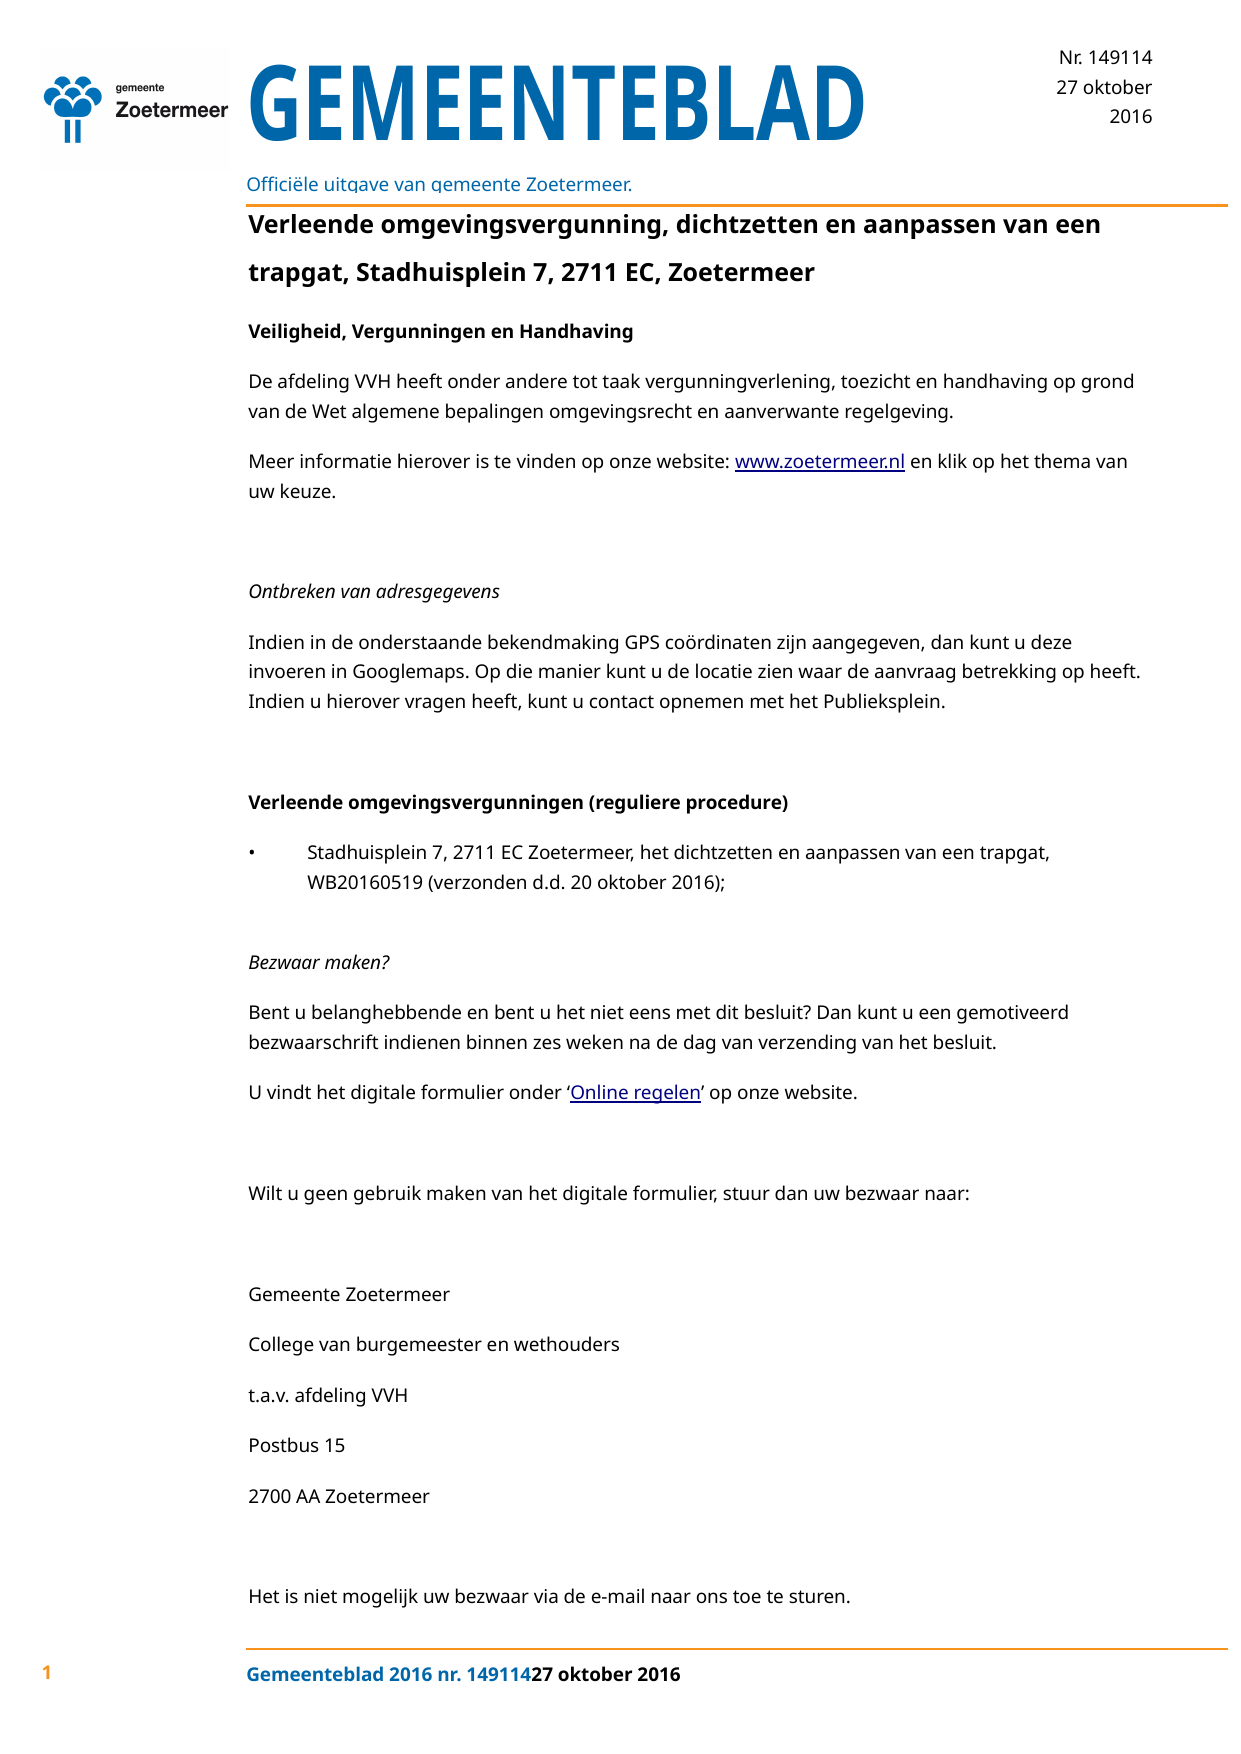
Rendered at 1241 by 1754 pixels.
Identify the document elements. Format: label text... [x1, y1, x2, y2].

text Wilt u geen gebruik maken van het digitale formulier, stuur dan uw bezwaar naar: [248, 1180, 1152, 1206]
text t.a.v. afdeling VVH [248, 1382, 1152, 1408]
text De afdeling VVH heeft onder andere tot taak vergunningverlening, toezicht en handhaving op grond van de Wet algemene bepalingen omgevingsrecht en aanverwante regelgeving. [248, 368, 1152, 424]
text Meer informatie hierover is te vinden op onze website: www.zoetermeer.nl en klik op het thema van uw keuze. [248, 448, 1152, 504]
list Stadhuisplein 7, 2711 EC Zoetermeer, het dichtzetten en aanpassen van een trapgat, WB20160519 (verzonden d.d. 20 oktober 2016); [248, 839, 1152, 895]
text U vindt het digitale formulier onder ‘Online regelen’ op onze website. [248, 1079, 1152, 1105]
text Het is niet mogelijk uw bezwaar via de e-mail naar ons toe te sturen. [248, 1584, 1152, 1609]
text Bent u belanghebbende en bent u het niet eens met dit besluit? Dan kunt u een gemotiveerd bezwaarschrift indienen binnen zes weken na de dag van verzending van het besluit. [248, 999, 1152, 1055]
text 2700 AA Zoetermeer [248, 1483, 1152, 1509]
text Veiligheid, Vergunningen en Handhaving [248, 318, 1152, 344]
text Verleende omgevingsvergunningen (reguliere procedure) [248, 789, 1152, 815]
text Postbus 15 [248, 1432, 1152, 1458]
text College van burgemeester en wethouders [248, 1332, 1152, 1357]
text Indien in de onderstaande bekendmaking GPS coördinaten zijn aangegeven, dan kunt u deze invoeren in Googlemaps. Op die manier kunt u de locatie zien waar de aanvraag betrekking op heeft. Indien u hierover vragen heeft, kunt u contact opnemen met het Publieksplein. [248, 629, 1152, 714]
text Verleende omgevingsvergunning, dichtzetten en aanpassen van een trapgat, Stadhuisplein 7, 2711 EC, Zoetermeer [248, 207, 1152, 288]
text Bezwaar maken? [248, 949, 1152, 975]
picture [41, 47, 231, 172]
text Ontbreken van adresgegevens [248, 579, 1152, 604]
text Gemeente Zoetermeer [248, 1281, 1152, 1307]
